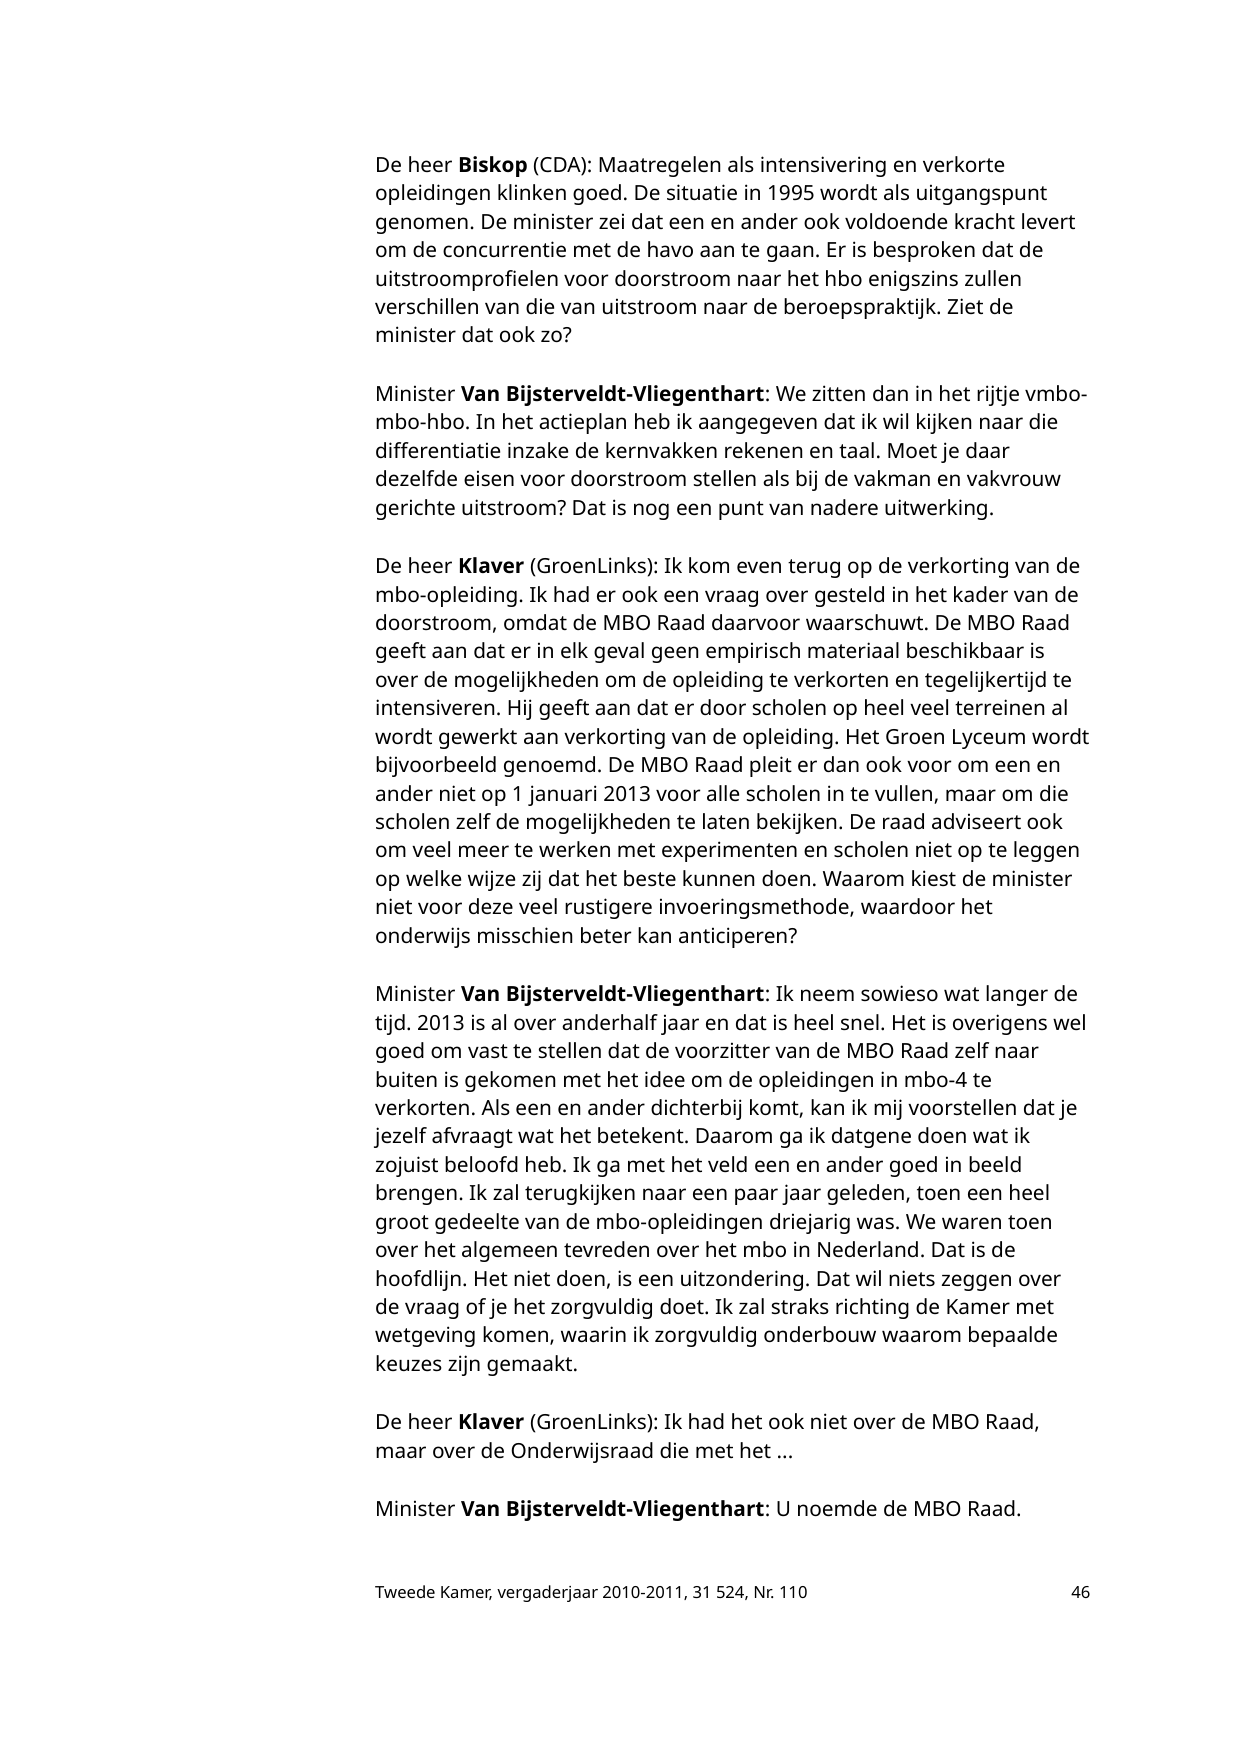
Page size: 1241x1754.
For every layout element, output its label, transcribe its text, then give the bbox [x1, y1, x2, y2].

text Minister Van Bijsterveldt-Vliegenthart: Ik neem sowieso wat langer de tijd. 2013 is al over anderhalf jaar en dat is heel snel. Het is overigens wel goed om vast te stellen dat de voorzitter van de MBO Raad zelf naar buiten is gekomen met het idee om de opleidingen in mbo-4 te verkorten. Als een en ander dichterbij komt, kan ik mij voorstellen dat je jezelf afvraagt wat het betekent. Daarom ga ik datgene doen wat ik zojuist beloofd heb. Ik ga met het veld een en ander goed in beeld brengen. Ik zal terugkijken naar een paar jaar geleden, toen een heel groot gedeelte van de mbo-opleidingen driejarig was. We waren toen over het algemeen tevreden over het mbo in Nederland. Dat is de hoofdlijn. Het niet doen, is een uitzondering. Dat wil niets zeggen over de vraag of je het zorgvuldig doet. Ik zal straks richting de Kamer met wetgeving komen, waarin ik zorgvuldig onderbouw waarom bepaalde keuzes zijn gemaakt. [375, 979, 1090, 1377]
text De heer Klaver (GroenLinks): Ik kom even terug op de verkorting van de mbo-opleiding. Ik had er ook een vraag over gesteld in het kader van de doorstroom, omdat de MBO Raad daarvoor waarschuwt. De MBO Raad geeft aan dat er in elk geval geen empirisch materiaal beschikbaar is over de mogelijkheden om de opleiding te verkorten en tegelijkertijd te intensiveren. Hij geeft aan dat er door scholen op heel veel terreinen al wordt gewerkt aan verkorting van de opleiding. Het Groen Lyceum wordt bijvoorbeeld genoemd. De MBO Raad pleit er dan ook voor om een en ander niet op 1 januari 2013 voor alle scholen in te vullen, maar om die scholen zelf de mogelijkheden te laten bekijken. De raad adviseert ook om veel meer te werken met experimenten en scholen niet op te leggen op welke wijze zij dat het beste kunnen doen. Waarom kiest de minister niet voor deze veel rustigere invoeringsmethode, waardoor het onderwijs misschien beter kan anticiperen? [375, 551, 1090, 949]
text De heer Klaver (GroenLinks): Ik had het ook niet over de MBO Raad, maar over de Onderwijsraad die met het ... [375, 1407, 1090, 1464]
text De heer Biskop (CDA): Maatregelen als intensivering en verkorte opleidingen klinken goed. De situatie in 1995 wordt als uitgangspunt genomen. De minister zei dat een en ander ook voldoende kracht levert om de concurrentie met de havo aan te gaan. Er is besproken dat de uitstroomprofielen voor doorstroom naar het hbo enigszins zullen verschillen van die van uitstroom naar de beroepspraktijk. Ziet de minister dat ook zo? [375, 150, 1090, 349]
text Minister Van Bijsterveldt-Vliegenthart: U noemde de MBO Raad. [375, 1494, 1090, 1523]
text Minister Van Bijsterveldt-Vliegenthart: We zitten dan in het rijtje vmbo-mbo-hbo. In het actieplan heb ik aangegeven dat ik wil kijken naar die differentiatie inzake de kernvakken rekenen en taal. Moet je daar dezelfde eisen voor doorstroom stellen als bij de vakman en vakvrouw gerichte uitstroom? Dat is nog een punt van nadere uitwerking. [375, 379, 1090, 521]
